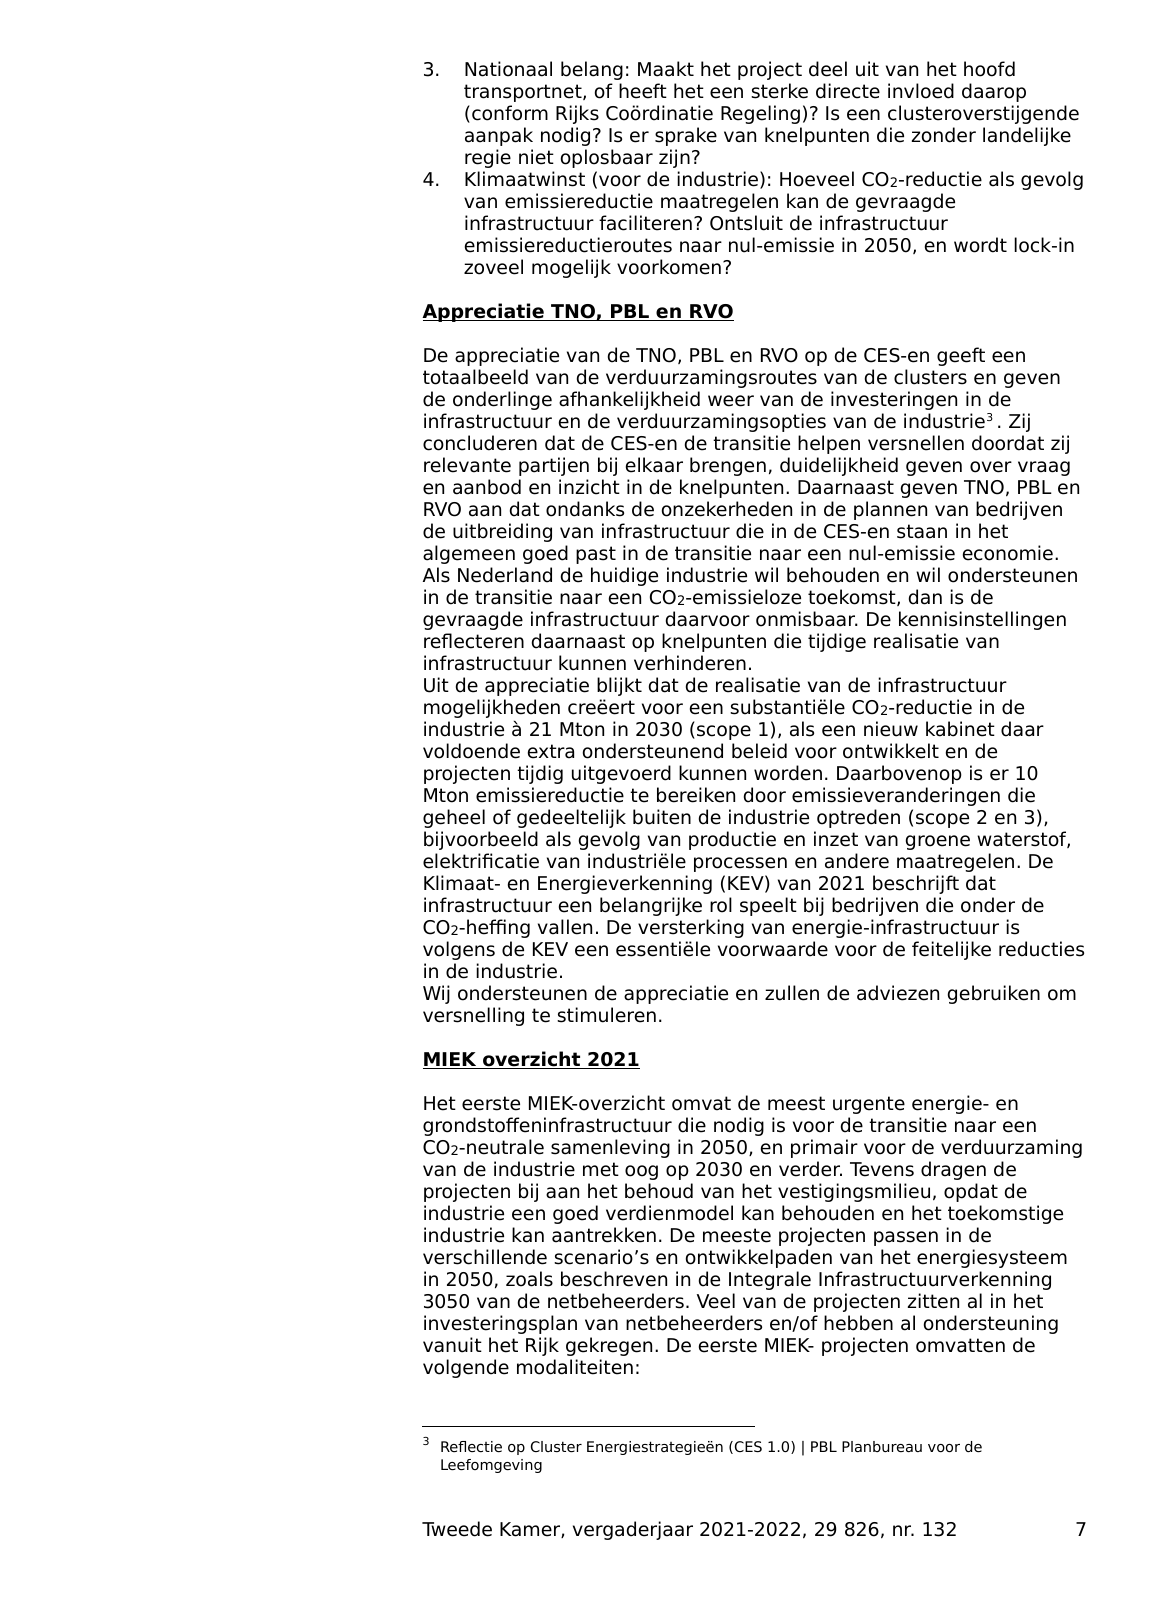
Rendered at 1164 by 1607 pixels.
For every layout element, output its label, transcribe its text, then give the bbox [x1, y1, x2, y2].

subtitle Appreciatie TNO, PBL en RVO [422, 301, 1087, 323]
text Reflectie op Cluster Energiestrategieën (CES 1.0) | PBL Planbureau voor de Leefomgeving [422, 1435, 1087, 1474]
text 3. Nationaal belang: Maakt het project deel uit van het hoofd transportnet, of heeft het een sterke directe invloed daarop (conform Rijks Coördinatie Regeling)? Is een clusteroverstijgende aanpak nodig? Is er sprake van knelpunten die zonder landelijke regie niet oplosbaar zijn? [422, 59, 1087, 169]
subtitle MIEK overzicht 2021 [422, 1049, 1087, 1071]
text De appreciatie van de TNO, PBL en RVO op de CES-en geeft een totaalbeeld van de verduurzamingsroutes van de clusters en geven de onderlinge afhankelijkheid weer van de investeringen in de infrastructuur en de verduurzamingsopties van de industrie. Zij concluderen dat de CES-en de transitie helpen versnellen doordat zij relevante partijen bij elkaar brengen, duidelijkheid geven over vraag en aanbod en inzicht in de knelpunten. Daarnaast geven TNO, PBL en RVO aan dat ondanks de onzekerheden in de plannen van bedrijven de uitbreiding van infrastructuur die in de CES-en staan in het algemeen goed past in de transitie naar een nul-emissie economie. Als Nederland de huidige industrie wil behouden en wil ondersteunen in de transitie naar een CO2-emissieloze toekomst, dan is de gevraagde infrastructuur daarvoor onmisbaar. De kennisinstellingen reflecteren daarnaast op knelpunten die tijdige realisatie van infrastructuur kunnen verhinderen. [422, 345, 1087, 675]
text Wij ondersteunen de appreciatie en zullen de adviezen gebruiken om versnelling te stimuleren. [422, 983, 1087, 1027]
text Het eerste MIEK-overzicht omvat de meest urgente energie- en grondstoffeninfrastructuur die nodig is voor de transitie naar een CO2-neutrale samenleving in 2050, en primair voor de verduurzaming van de industrie met oog op 2030 en verder. Tevens dragen de projecten bij aan het behoud van het vestigingsmilieu, opdat de industrie een goed verdienmodel kan behouden en het toekomstige industrie kan aantrekken. De meeste projecten passen in de verschillende scenario’s en ontwikkelpaden van het energiesysteem in 2050, zoals beschreven in de Integrale Infrastructuurverkenning 3050 van de netbeheerders. Veel van de projecten zitten al in het investeringsplan van netbeheerders en/of hebben al ondersteuning vanuit het Rijk gekregen. De eerste MIEK- projecten omvatten de volgende modaliteiten: [422, 1093, 1087, 1379]
text 4. Klimaatwinst (voor de industrie): Hoeveel CO2-reductie als gevolg van emissiereductie maatregelen kan de gevraagde infrastructuur faciliteren? Ontsluit de infrastructuur emissiereductieroutes naar nul-emissie in 2050, en wordt lock-in zoveel mogelijk voorkomen? [422, 169, 1087, 279]
text Uit de appreciatie blijkt dat de realisatie van de infrastructuur mogelijkheden creëert voor een substantiële CO2-reductie in de industrie à 21 Mton in 2030 (scope 1), als een nieuw kabinet daar voldoende extra ondersteunend beleid voor ontwikkelt en de projecten tijdig uitgevoerd kunnen worden. Daarbovenop is er 10 Mton emissiereductie te bereiken door emissieveranderingen die geheel of gedeeltelijk buiten de industrie optreden (scope 2 en 3), bijvoorbeeld als gevolg van productie en inzet van groene waterstof, elektrificatie van industriële processen en andere maatregelen. De Klimaat- en Energieverkenning (KEV) van 2021 beschrijft dat infrastructuur een belangrijke rol speelt bij bedrijven die onder de CO2-heffing vallen. De versterking van energie-infrastructuur is volgens de KEV een essentiële voorwaarde voor de feitelijke reducties in de industrie. [422, 675, 1087, 983]
